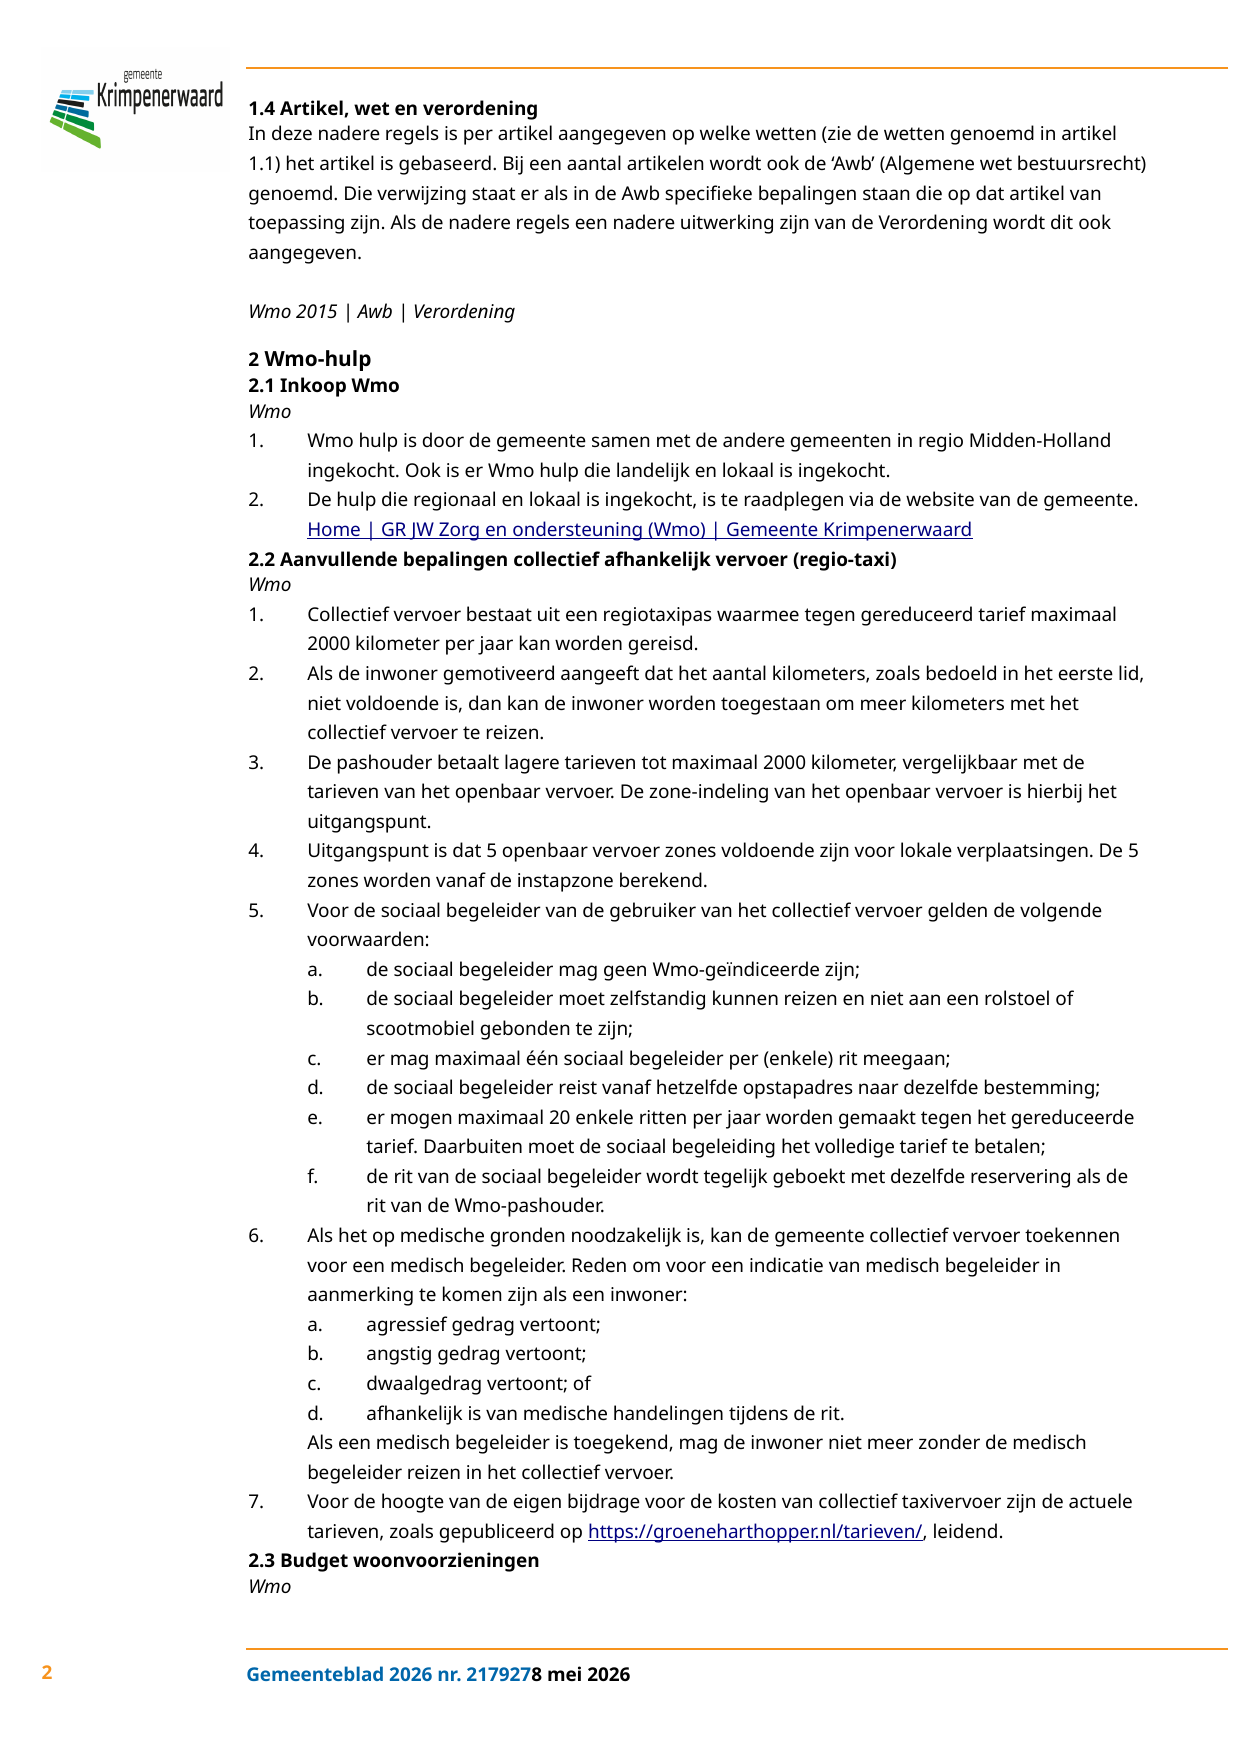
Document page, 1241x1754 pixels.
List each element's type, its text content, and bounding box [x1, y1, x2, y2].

text Wmo [248, 398, 1152, 423]
list Uitgangspunt is dat 5 openbaar vervoer zones voldoende zijn voor lokale verplaatsingen. De 5 zones worden vanaf de instapzone berekend. [248, 838, 1152, 893]
text Wmo 2015 | Awb | Verordening [248, 298, 1152, 324]
list er mogen maximaal 20 enkele ritten per jaar worden gemaakt tegen het gereduceerde tarief. Daarbuiten moet de sociaal begeleiding het volledige tarief te betalen; [307, 1104, 1152, 1159]
list angstig gedrag vertoont; [307, 1341, 1152, 1366]
list de rit van de sociaal begeleider wordt tegelijk geboekt met dezelfde reservering als de rit van de Wmo-pashouder. [307, 1163, 1152, 1218]
list De pashouder betaalt lagere tarieven tot maximaal 2000 kilometer, vergelijkbaar met de tarieven van het openbaar vervoer. De zone-indeling van het openbaar vervoer is hierbij het uitgangspunt. [248, 749, 1152, 834]
list Als een medisch begeleider is toegekend, mag de inwoner niet meer zonder de medisch begeleider reizen in het collectief vervoer. [248, 1429, 1152, 1485]
text In deze nadere regels is per artikel aangegeven op welke wetten (zie de wetten genoemd in artikel 1.1) het artikel is gebaseerd. Bij een aantal artikelen wordt ook de ‘Awb’ (Algemene wet bestuursrecht) genoemd. Die verwijzing staat er als in de Awb specifieke bepalingen staan die op dat artikel van toepassing zijn. Als de nadere regels een nadere uitwerking zijn van de Verordening wordt dit ook aangegeven. [248, 121, 1152, 264]
list afhankelijk is van medische handelingen tijdens de rit. [307, 1400, 1152, 1426]
text 2.1 Inkoop Wmo [248, 372, 1152, 398]
picture [41, 47, 231, 172]
list agressief gedrag vertoont; [307, 1311, 1152, 1337]
list Wmo hulp is door de gemeente samen met de andere gemeenten in regio Midden-Holland ingekocht. Ook is er Wmo hulp die landelijk en lokaal is ingekocht. [248, 427, 1152, 483]
list De hulp die regionaal en lokaal is ingekocht, is te raadplegen via de website van de gemeente. Home | GR JW Zorg en ondersteuning (Wmo) | Gemeente Krimpenerwaard [248, 487, 1152, 542]
list Collectief vervoer bestaat uit een regiotaxipas waarmee tegen gereduceerd tarief maximaal 2000 kilometer per jaar kan worden gereisd. [248, 601, 1152, 656]
text 2 Wmo-hulp [248, 344, 1152, 372]
text 2.2 Aanvullende bepalingen collectief afhankelijk vervoer (regio-taxi) [248, 546, 1152, 571]
list Voor de hoogte van de eigen bijdrage voor de kosten van collectief taxivervoer zijn de actuele tarieven, zoals gepubliceerd op https://groeneharthopper.nl/tarieven/, leidend. [248, 1488, 1152, 1544]
list dwaalgedrag vertoont; of [307, 1370, 1152, 1396]
list de sociaal begeleider moet zelfstandig kunnen reizen en niet aan een rolstoel of scootmobiel gebonden te zijn; [307, 986, 1152, 1041]
list de sociaal begeleider reist vanaf hetzelfde opstapadres naar dezelfde bestemming; [307, 1074, 1152, 1100]
list Voor de sociaal begeleider van de gebruiker van het collectief vervoer gelden de volgende voorwaarden: [248, 897, 1152, 952]
text 1.4 Artikel, wet en verordening [248, 95, 1152, 121]
text Wmo [248, 1573, 1152, 1599]
list er mag maximaal één sociaal begeleider per (enkele) rit meegaan; [307, 1045, 1152, 1071]
list Als de inwoner gemotiveerd aangeeft dat het aantal kilometers, zoals bedoeld in het eerste lid, niet voldoende is, dan kan de inwoner worden toegestaan om meer kilometers met het collectief vervoer te reizen. [248, 660, 1152, 745]
list de sociaal begeleider mag geen Wmo-geïndiceerde zijn; [307, 956, 1152, 982]
text 2.3 Budget woonvoorzieningen [248, 1548, 1152, 1573]
text Wmo [248, 571, 1152, 597]
list Als het op medische gronden noodzakelijk is, kan de gemeente collectief vervoer toekennen voor een medisch begeleider. Reden om voor een indicatie van medisch begeleider in aanmerking te komen zijn als een inwoner: [248, 1222, 1152, 1307]
